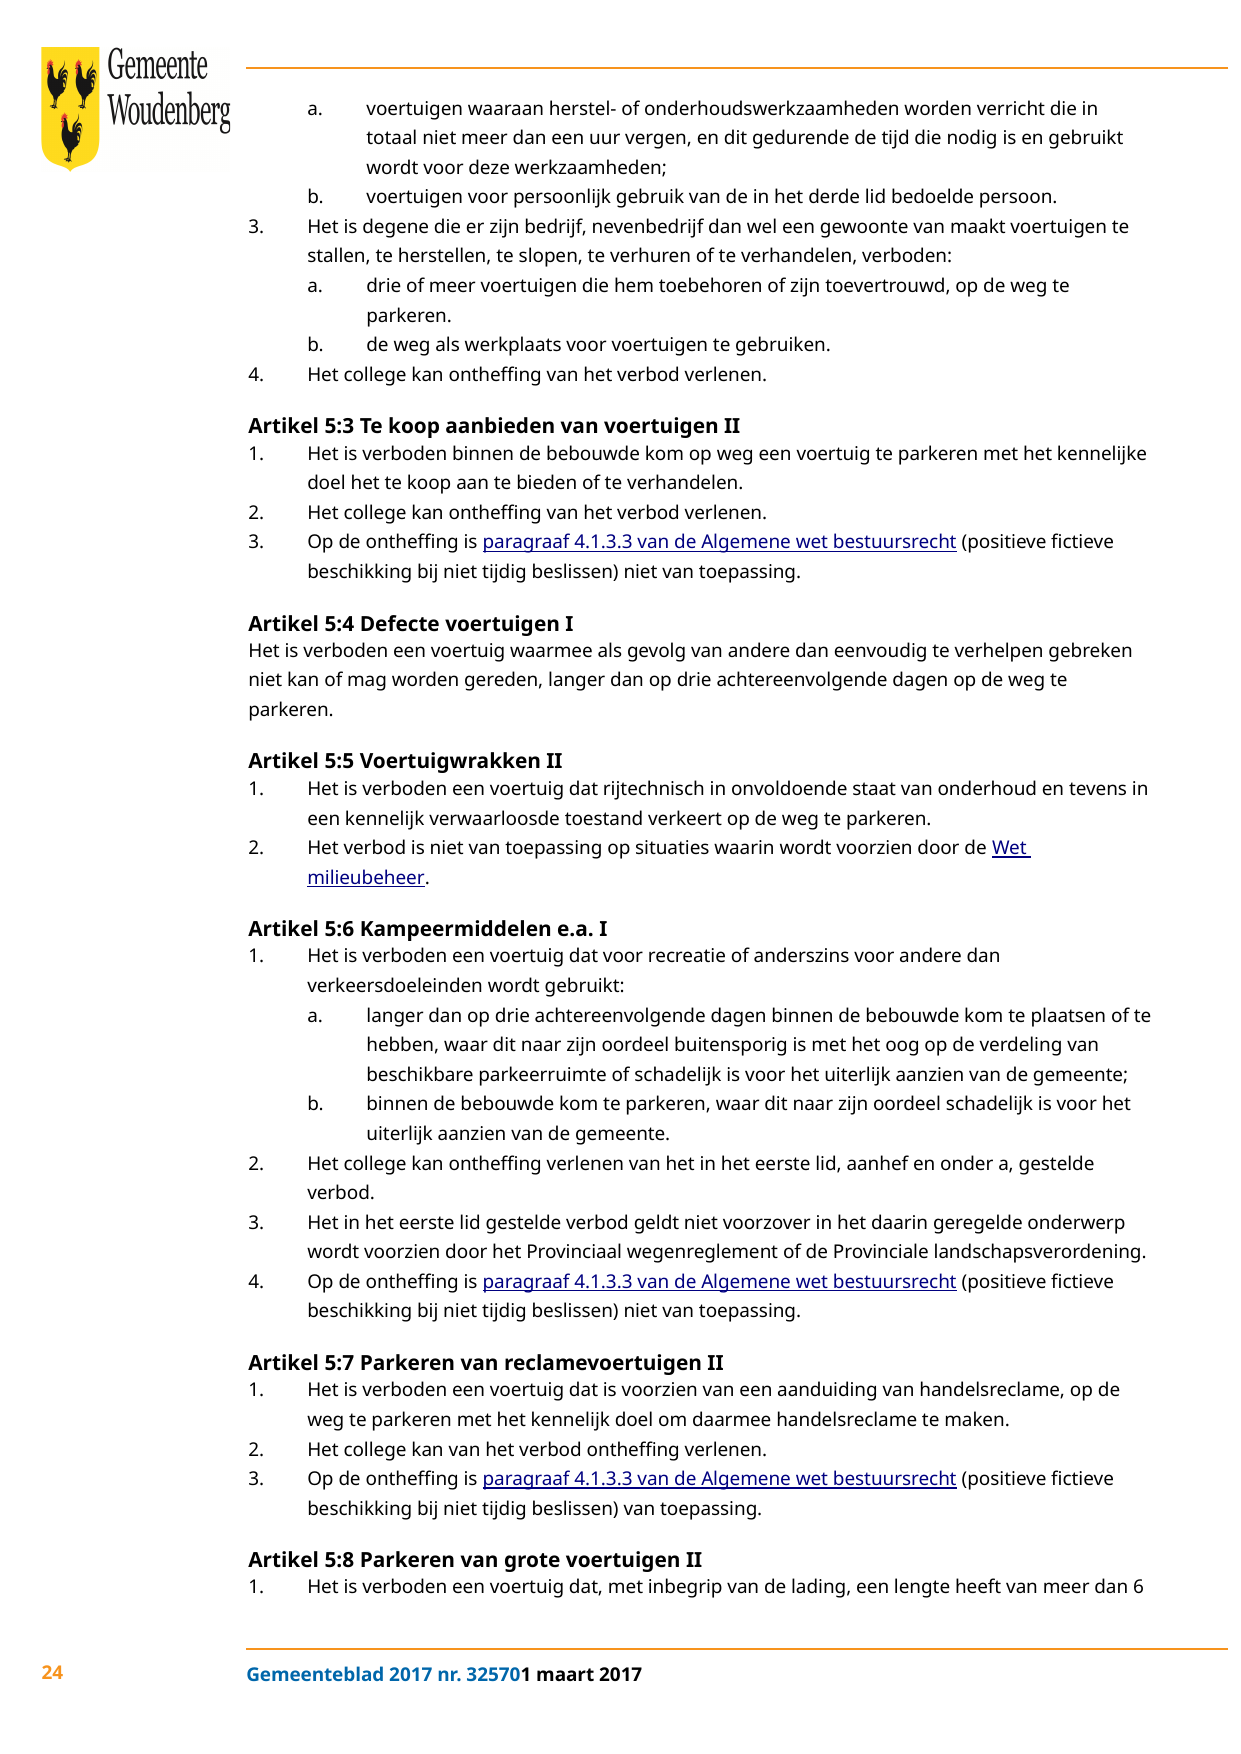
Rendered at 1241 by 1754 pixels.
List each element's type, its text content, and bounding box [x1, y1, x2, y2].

list Op de ontheffing is paragraaf 4.1.3.3 van de Algemene wet bestuursrecht (positieve fictieve beschikking bij niet tijdig beslissen) niet van toepassing. [248, 1268, 1152, 1323]
list Het college kan van het verbod ontheffing verlenen. [248, 1436, 1152, 1461]
text Artikel 5:6 Kampeermiddelen e.a. I [248, 914, 1152, 943]
list Op de ontheffing is paragraaf 4.1.3.3 van de Algemene wet bestuursrecht (positieve fictieve beschikking bij niet tijdig beslissen) van toepassing. [248, 1465, 1152, 1521]
list drie of meer voertuigen die hem toebehoren of zijn toevertrouwd, op de weg te parkeren. [307, 272, 1152, 328]
list Het is verboden een voertuig dat, met inbegrip van de lading, een lengte heeft van meer dan 6 [248, 1574, 1152, 1599]
list Het college kan ontheffing van het verbod verlenen. [248, 499, 1152, 525]
list Het is verboden een voertuig dat voor recreatie of anderszins voor andere dan verkeersdoeleinden wordt gebruikt: [248, 943, 1152, 998]
text Artikel 5:8 Parkeren van grote voertuigen II [248, 1545, 1152, 1574]
list Het is verboden binnen de bebouwde kom op weg een voertuig te parkeren met het kennelijke doel het te koop aan te bieden of te verhandelen. [248, 440, 1152, 495]
list Het is verboden een voertuig dat rijtechnisch in onvoldoende staat van onderhoud en tevens in een kennelijk verwaarloosde toestand verkeert op de weg te parkeren. [248, 775, 1152, 830]
text Het is verboden een voertuig waarmee als gevolg van andere dan eenvoudig te verhelpen gebreken niet kan of mag worden gereden, langer dan op drie achtereenvolgende dagen op de weg te parkeren. [248, 637, 1152, 722]
list langer dan op drie achtereenvolgende dagen binnen de bebouwde kom te plaatsen of te hebben, waar dit naar zijn oordeel buitensporig is met het oog op de verdeling van beschikbare parkeerruimte of schadelijk is voor het uiterlijk aanzien van de gemeente; [307, 1002, 1152, 1087]
picture [41, 47, 231, 172]
list voertuigen voor persoonlijk gebruik van de in het derde lid bedoelde persoon. [307, 183, 1152, 209]
list Het college kan ontheffing van het verbod verlenen. [248, 361, 1152, 387]
list Het in het eerste lid gestelde verbod geldt niet voorzover in het daarin geregelde onderwerp wordt voorzien door het Provinciaal wegenreglement of de Provinciale landschapsverordening. [248, 1209, 1152, 1264]
text Artikel 5:5 Voertuigwrakken II [248, 747, 1152, 775]
list Op de ontheffing is paragraaf 4.1.3.3 van de Algemene wet bestuursrecht (positieve fictieve beschikking bij niet tijdig beslissen) niet van toepassing. [248, 529, 1152, 584]
list Het college kan ontheffing verlenen van het in het eerste lid, aanhef en onder a, gestelde verbod. [248, 1150, 1152, 1205]
list voertuigen waaraan herstel- of onderhoudswerkzaamheden worden verricht die in totaal niet meer dan een uur vergen, en dit gedurende de tijd die nodig is en gebruikt wordt voor deze werkzaamheden; [307, 95, 1152, 180]
text Artikel 5:7 Parkeren van reclamevoertuigen II [248, 1348, 1152, 1377]
text Artikel 5:3 Te koop aanbieden van voertuigen II [248, 411, 1152, 440]
list de weg als werkplaats voor voertuigen te gebruiken. [307, 331, 1152, 357]
list Het verbod is niet van toepassing op situaties waarin wordt voorzien door de Wet milieubeheer. [248, 834, 1152, 889]
list Het is verboden een voertuig dat is voorzien van een aanduiding van handelsreclame, op de weg te parkeren met het kennelijk doel om daarmee handelsreclame te maken. [248, 1377, 1152, 1432]
text Artikel 5:4 Defecte voertuigen I [248, 609, 1152, 637]
list binnen de bebouwde kom te parkeren, waar dit naar zijn oordeel schadelijk is voor het uiterlijk aanzien van de gemeente. [307, 1091, 1152, 1146]
list Het is degene die er zijn bedrijf, nevenbedrijf dan wel een gewoonte van maakt voertuigen te stallen, te herstellen, te slopen, te verhuren of te verhandelen, verboden: [248, 213, 1152, 268]
